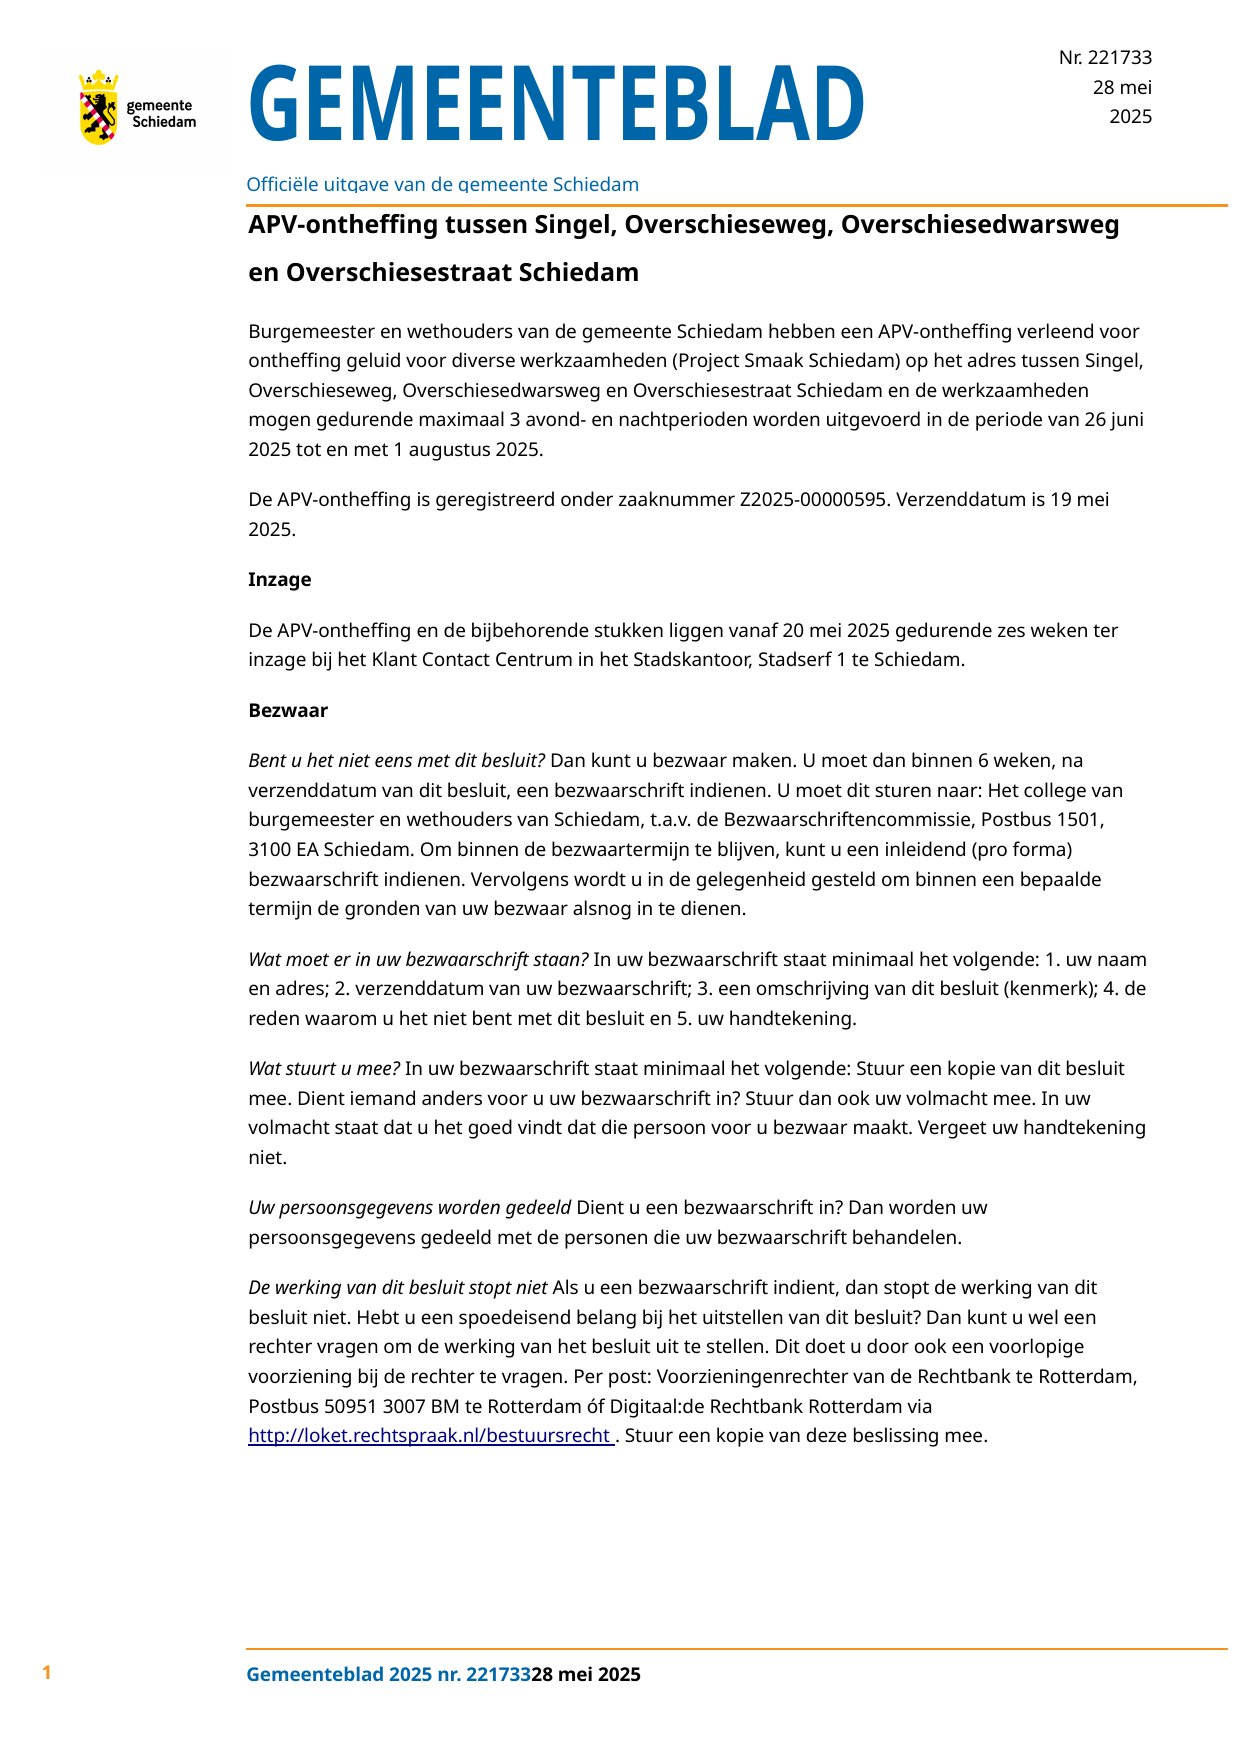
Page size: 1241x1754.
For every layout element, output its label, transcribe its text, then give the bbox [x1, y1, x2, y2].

picture [41, 47, 231, 172]
text Burgemeester en wethouders van de gemeente Schiedam hebben een APV-ontheffing verleend voor ontheffing geluid voor diverse werkzaamheden (Project Smaak Schiedam) op het adres tussen Singel, Overschieseweg, Overschiesedwarsweg en Overschiesestraat Schiedam en de werkzaamheden mogen gedurende maximaal 3 avond- en nachtperioden worden uitgevoerd in de periode van 26 juni 2025 tot en met 1 augustus 2025. [248, 318, 1152, 462]
text Inzage [248, 567, 1152, 592]
text Bezwaar [248, 697, 1152, 723]
text De APV-ontheffing is geregistreerd onder zaaknummer Z2025-00000595. Verzenddatum is 19 mei 2025. [248, 487, 1152, 542]
text Uw persoonsgegevens worden gedeeld Dient u een bezwaarschrift in? Dan worden uw persoonsgegevens gedeeld met de personen die uw bezwaarschrift behandelen. [248, 1194, 1152, 1250]
text Wat moet er in uw bezwaarschrift staan? In uw bezwaarschrift staat minimaal het volgende: 1. uw naam en adres; 2. verzenddatum van uw bezwaarschrift; 3. een omschrijving van dit besluit (kenmerk); 4. de reden waarom u het niet bent met dit besluit en 5. uw handtekening. [248, 946, 1152, 1031]
text De werking van dit besluit stopt niet Als u een bezwaarschrift indient, dan stopt de werking van dit besluit niet. Hebt u een spoedeisend belang bij het uitstellen van dit besluit? Dan kunt u wel een rechter vragen om de werking van het besluit uit te stellen. Dit doet u door ook een voorlopige voorziening bij de rechter te vragen. Per post: Voorzieningenrechter van de Rechtbank te Rotterdam, Postbus 50951 3007 BM te Rotterdam óf Digitaal:de Rechtbank Rotterdam via http://loket.rechtspraak.nl/bestuursrecht . Stuur een kopie van deze beslissing mee. [248, 1274, 1152, 1448]
text De APV-ontheffing en de bijbehorende stukken liggen vanaf 20 mei 2025 gedurende zes weken ter inzage bij het Klant Contact Centrum in het Stadskantoor, Stadserf 1 te Schiedam. [248, 617, 1152, 672]
text Bent u het niet eens met dit besluit? Dan kunt u bezwaar maken. U moet dan binnen 6 weken, na verzenddatum van dit besluit, een bezwaarschrift indienen. U moet dit sturen naar: Het college van burgemeester en wethouders van Schiedam, t.a.v. de Bezwaarschriftencommissie, Postbus 1501, 3100 EA Schiedam. Om binnen de bezwaartermijn te blijven, kunt u een inleidend (pro forma) bezwaarschrift indienen. Vervolgens wordt u in de gelegenheid gesteld om binnen een bepaalde termijn de gronden van uw bezwaar alsnog in te dienen. [248, 747, 1152, 921]
text APV-ontheffing tussen Singel, Overschieseweg, Overschiesedwarsweg en Overschiesestraat Schiedam [248, 207, 1152, 288]
text Wat stuurt u mee? In uw bezwaarschrift staat minimaal het volgende: Stuur een kopie van dit besluit mee. Dient iemand anders voor u uw bezwaarschrift in? Stuur dan ook uw volmacht mee. In uw volmacht staat dat u het goed vindt dat die persoon voor u bezwaar maakt. Vergeet uw handtekening niet. [248, 1055, 1152, 1170]
